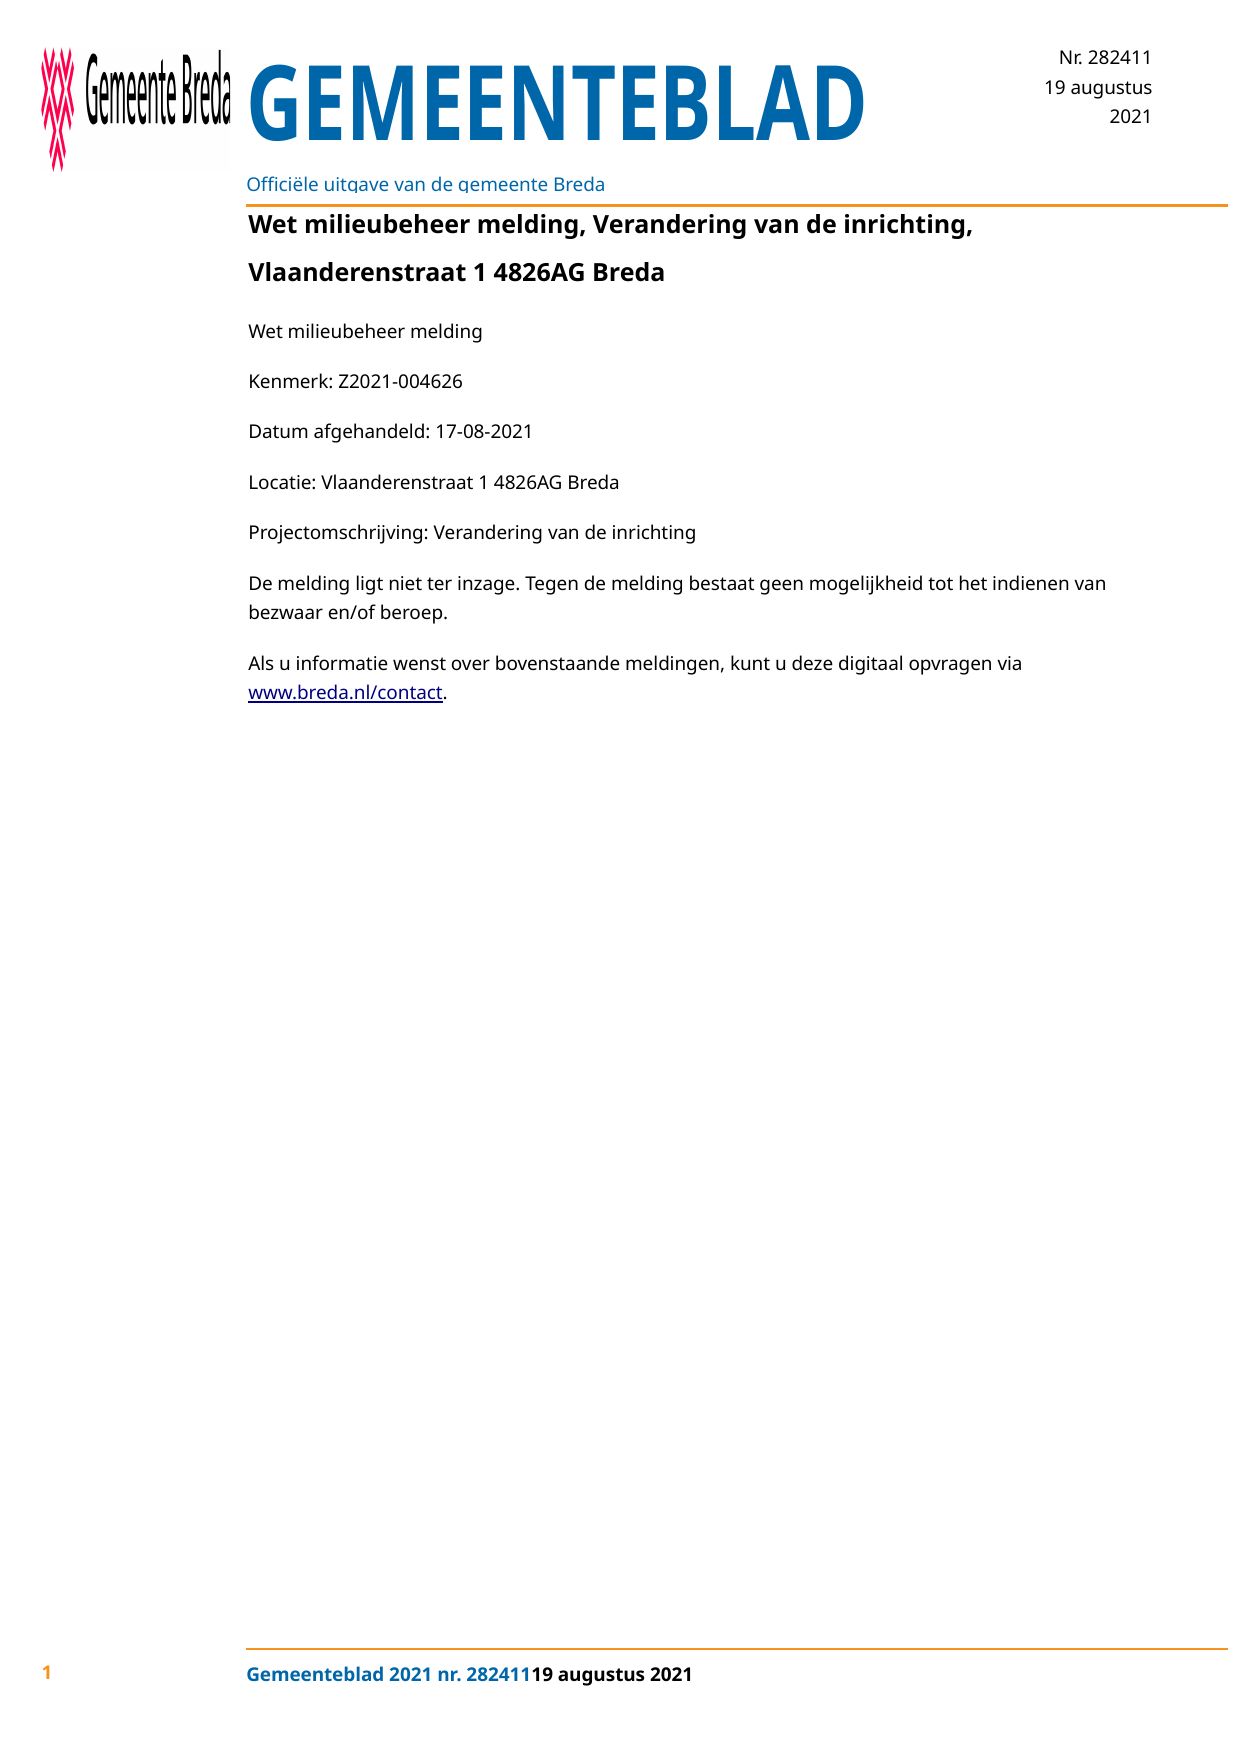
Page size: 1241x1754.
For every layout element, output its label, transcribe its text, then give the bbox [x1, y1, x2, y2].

text Projectomschrijving: Verandering van de inrichting [248, 519, 1152, 545]
text Locatie: Vlaanderenstraat 1 4826AG Breda [248, 469, 1152, 495]
text Datum afgehandeld: 17-08-2021 [248, 419, 1152, 444]
text Als u informatie wenst over bovenstaande meldingen, kunt u deze digitaal opvragen via www.breda.nl/contact. [248, 650, 1152, 705]
picture [41, 47, 231, 172]
text Wet milieubeheer melding, Verandering van de inrichting, Vlaanderenstraat 1 4826AG Breda [248, 207, 1152, 288]
text De melding ligt niet ter inzage. Tegen de melding bestaat geen mogelijkheid tot het indienen van bezwaar en/of beroep. [248, 570, 1152, 625]
text Kenmerk: Z2021-004626 [248, 368, 1152, 394]
text Wet milieubeheer melding [248, 318, 1152, 344]
